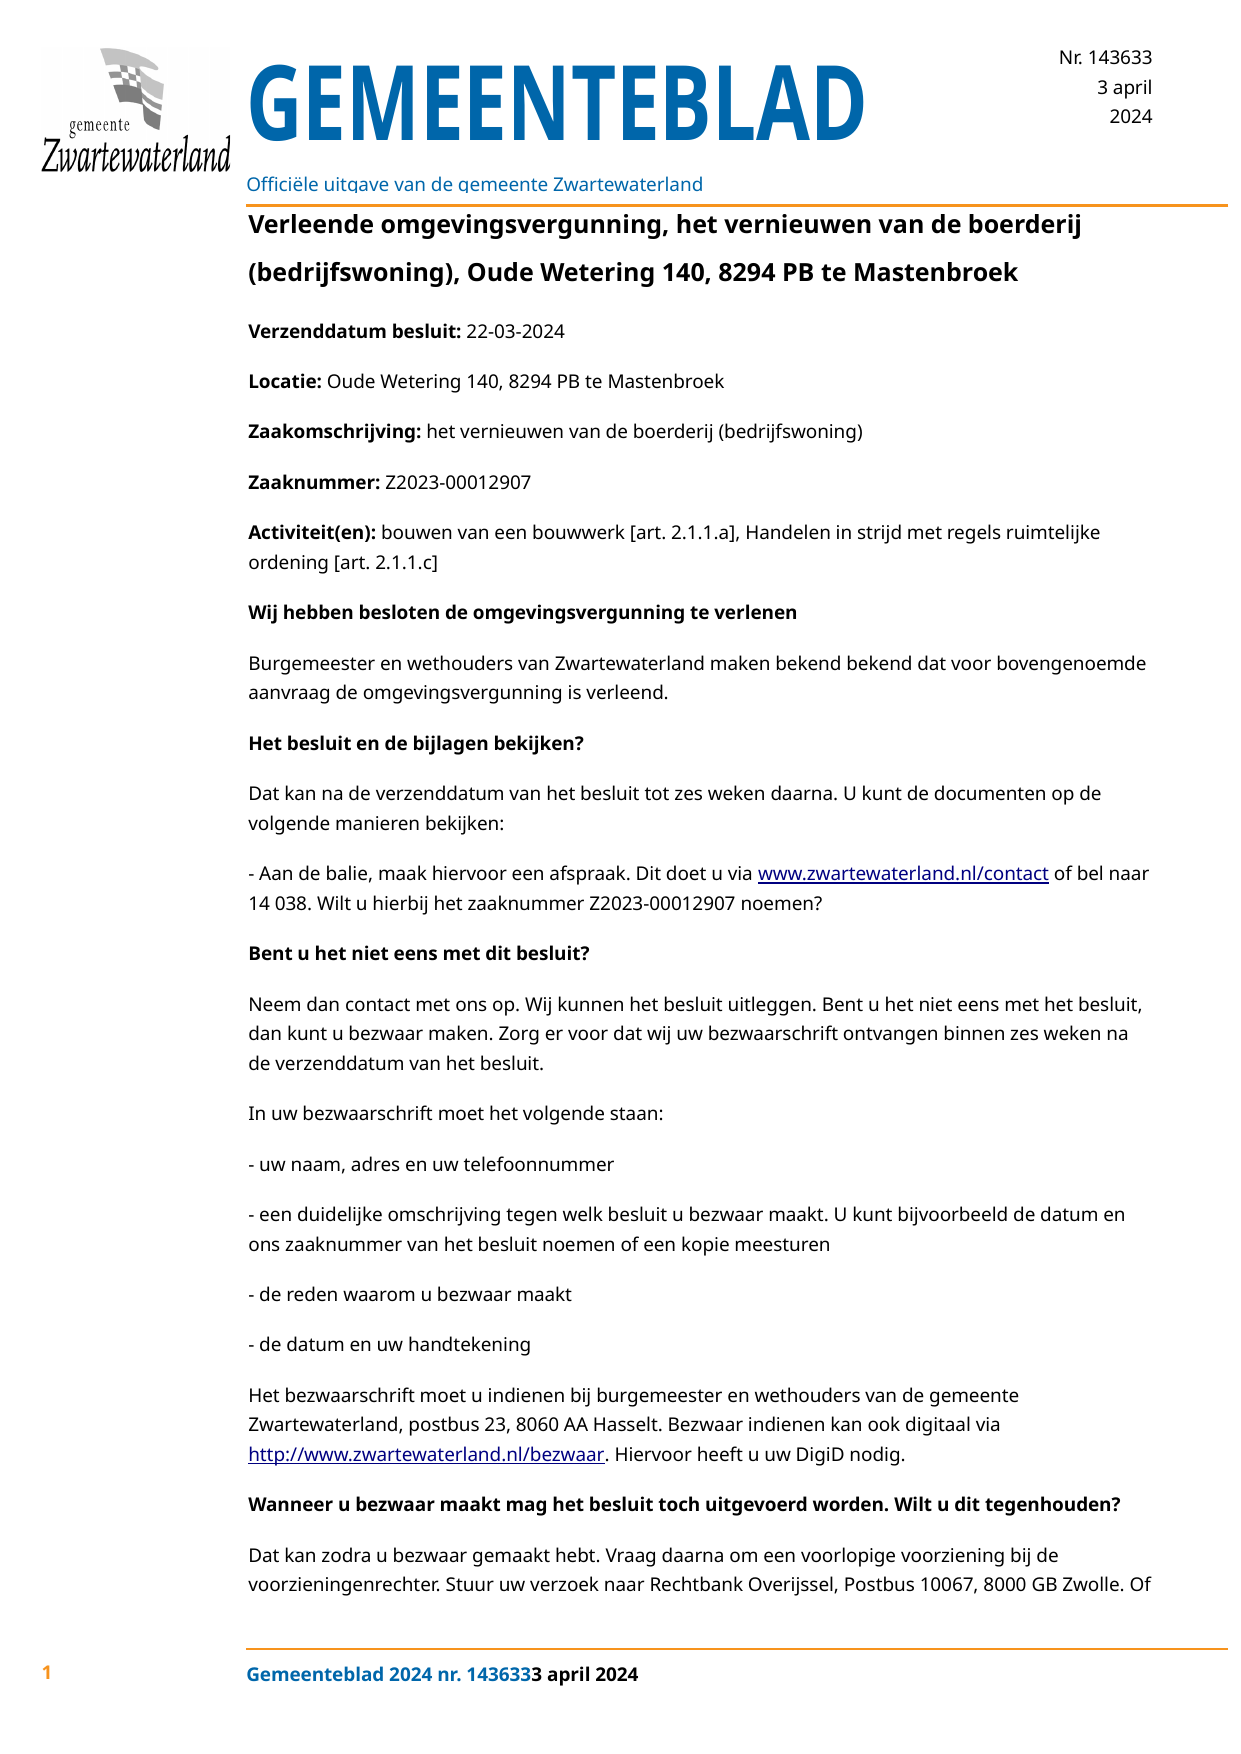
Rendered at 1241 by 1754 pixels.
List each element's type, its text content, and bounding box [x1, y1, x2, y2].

text - Aan de balie, maak hiervoor een afspraak. Dit doet u via www.zwartewaterland.nl/contact of bel naar 14 038. Wilt u hierbij het zaaknummer Z2023-00012907 noemen? [248, 860, 1152, 916]
text Locatie: Oude Wetering 140, 8294 PB te Mastenbroek [248, 368, 1152, 394]
text Activiteit(en): bouwen van een bouwwerk [art. 2.1.1.a], Handelen in strijd met regels ruimtelijke ordening [art. 2.1.1.c] [248, 519, 1152, 575]
text Verzenddatum besluit: 22-03-2024 [248, 318, 1152, 344]
text Zaaknummer: Z2023-00012907 [248, 469, 1152, 495]
text - de datum en uw handtekening [248, 1332, 1152, 1357]
picture [41, 47, 231, 172]
text Wanneer u bezwaar maakt mag het besluit toch uitgevoerd worden. Wilt u dit tegenhouden? [248, 1492, 1152, 1517]
text - een duidelijke omschrijving tegen welk besluit u bezwaar maakt. U kunt bijvoorbeeld de datum en ons zaaknummer van het besluit noemen of een kopie meesturen [248, 1201, 1152, 1257]
text Burgemeester en wethouders van Zwartewaterland maken bekend bekend dat voor bovengenoemde aanvraag de omgevingsvergunning is verleend. [248, 650, 1152, 705]
text Neem dan contact met ons op. Wij kunnen het besluit uitleggen. Bent u het niet eens met het besluit, dan kunt u bezwaar maken. Zorg er voor dat wij uw bezwaarschrift ontvangen binnen zes weken na de verzenddatum van het besluit. [248, 991, 1152, 1076]
text Dat kan na de verzenddatum van het besluit tot zes weken daarna. U kunt de documenten op de volgende manieren bekijken: [248, 780, 1152, 836]
text Zaakomschrijving: het vernieuwen van de boerderij (bedrijfswoning) [248, 419, 1152, 444]
text Verleende omgevingsvergunning, het vernieuwen van de boerderij (bedrijfswoning), Oude Wetering 140, 8294 PB te Mastenbroek [248, 207, 1152, 288]
text Dat kan zodra u bezwaar gemaakt hebt. Vraag daarna om een voorlopige voorziening bij de voorzieningenrechter. Stuur uw verzoek naar Rechtbank Overijssel, Postbus 10067, 8000 GB Zwolle. Of [248, 1542, 1152, 1597]
text In uw bezwaarschrift moet het volgende staan: [248, 1100, 1152, 1126]
text - de reden waarom u bezwaar maakt [248, 1281, 1152, 1307]
text - uw naam, adres en uw telefoonnummer [248, 1151, 1152, 1177]
text Het bezwaarschrift moet u indienen bij burgemeester en wethouders van de gemeente Zwartewaterland, postbus 23, 8060 AA Hasselt. Bezwaar indienen kan ook digitaal via http://www.zwartewaterland.nl/bezwaar. Hiervoor heeft u uw DigiD nodig. [248, 1382, 1152, 1467]
text Bent u het niet eens met dit besluit? [248, 940, 1152, 966]
text Het besluit en de bijlagen bekijken? [248, 730, 1152, 756]
text Wij hebben besloten de omgevingsvergunning te verlenen [248, 599, 1152, 625]
